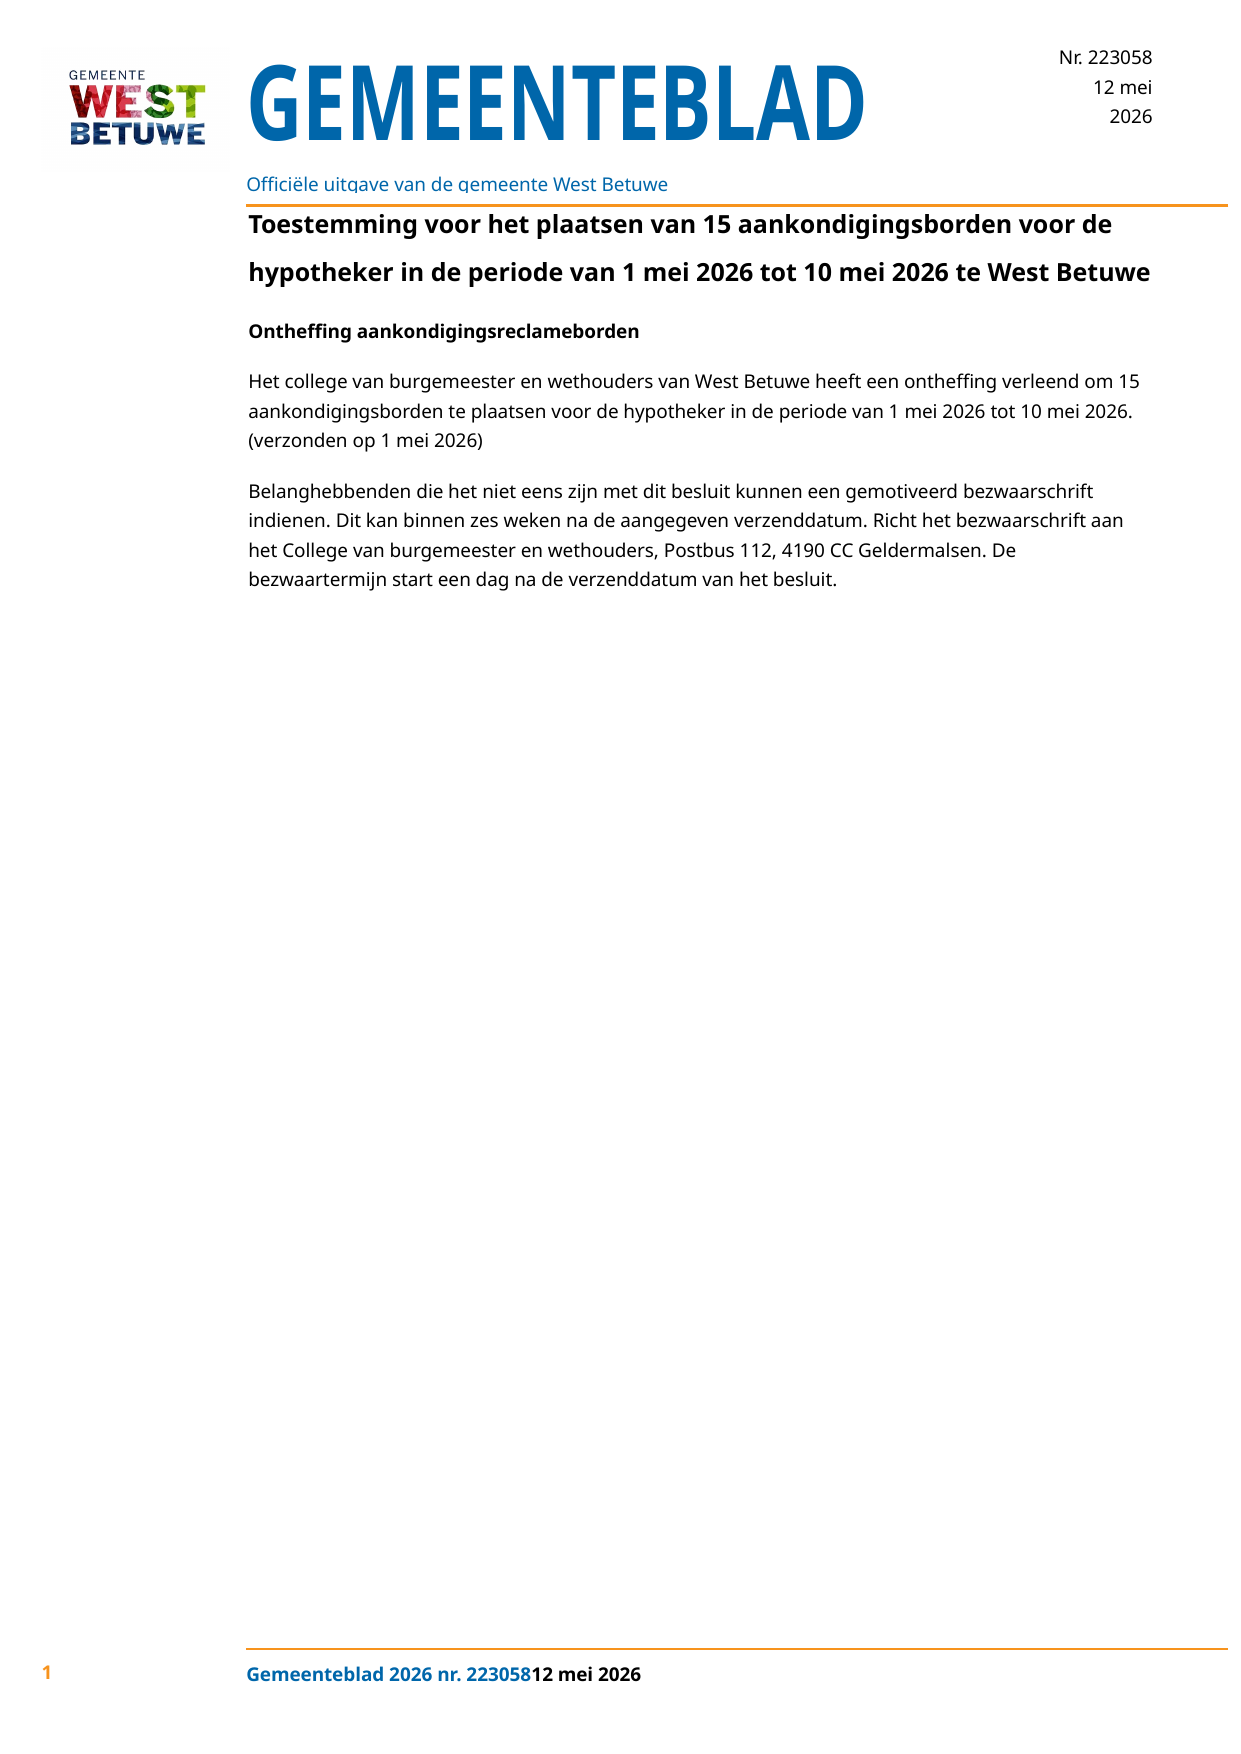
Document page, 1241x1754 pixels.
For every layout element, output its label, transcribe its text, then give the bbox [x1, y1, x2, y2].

picture [41, 47, 231, 172]
text Belanghebbenden die het niet eens zijn met dit besluit kunnen een gemotiveerd bezwaarschrift indienen. Dit kan binnen zes weken na de aangegeven verzenddatum. Richt het bezwaarschrift aan het College van burgemeester en wethouders, Postbus 112, 4190 CC Geldermalsen. De bezwaartermijn start een dag na de verzenddatum van het besluit. [248, 478, 1152, 592]
text Toestemming voor het plaatsen van 15 aankondigingsborden voor de hypotheker in de periode van 1 mei 2026 tot 10 mei 2026 te West Betuwe [248, 207, 1152, 288]
text Het college van burgemeester en wethouders van West Betuwe heeft een ontheffing verleend om 15 aankondigingsborden te plaatsen voor de hypotheker in de periode van 1 mei 2026 tot 10 mei 2026. (verzonden op 1 mei 2026) [248, 368, 1152, 453]
text Ontheffing aankondigingsreclameborden [248, 318, 1152, 344]
